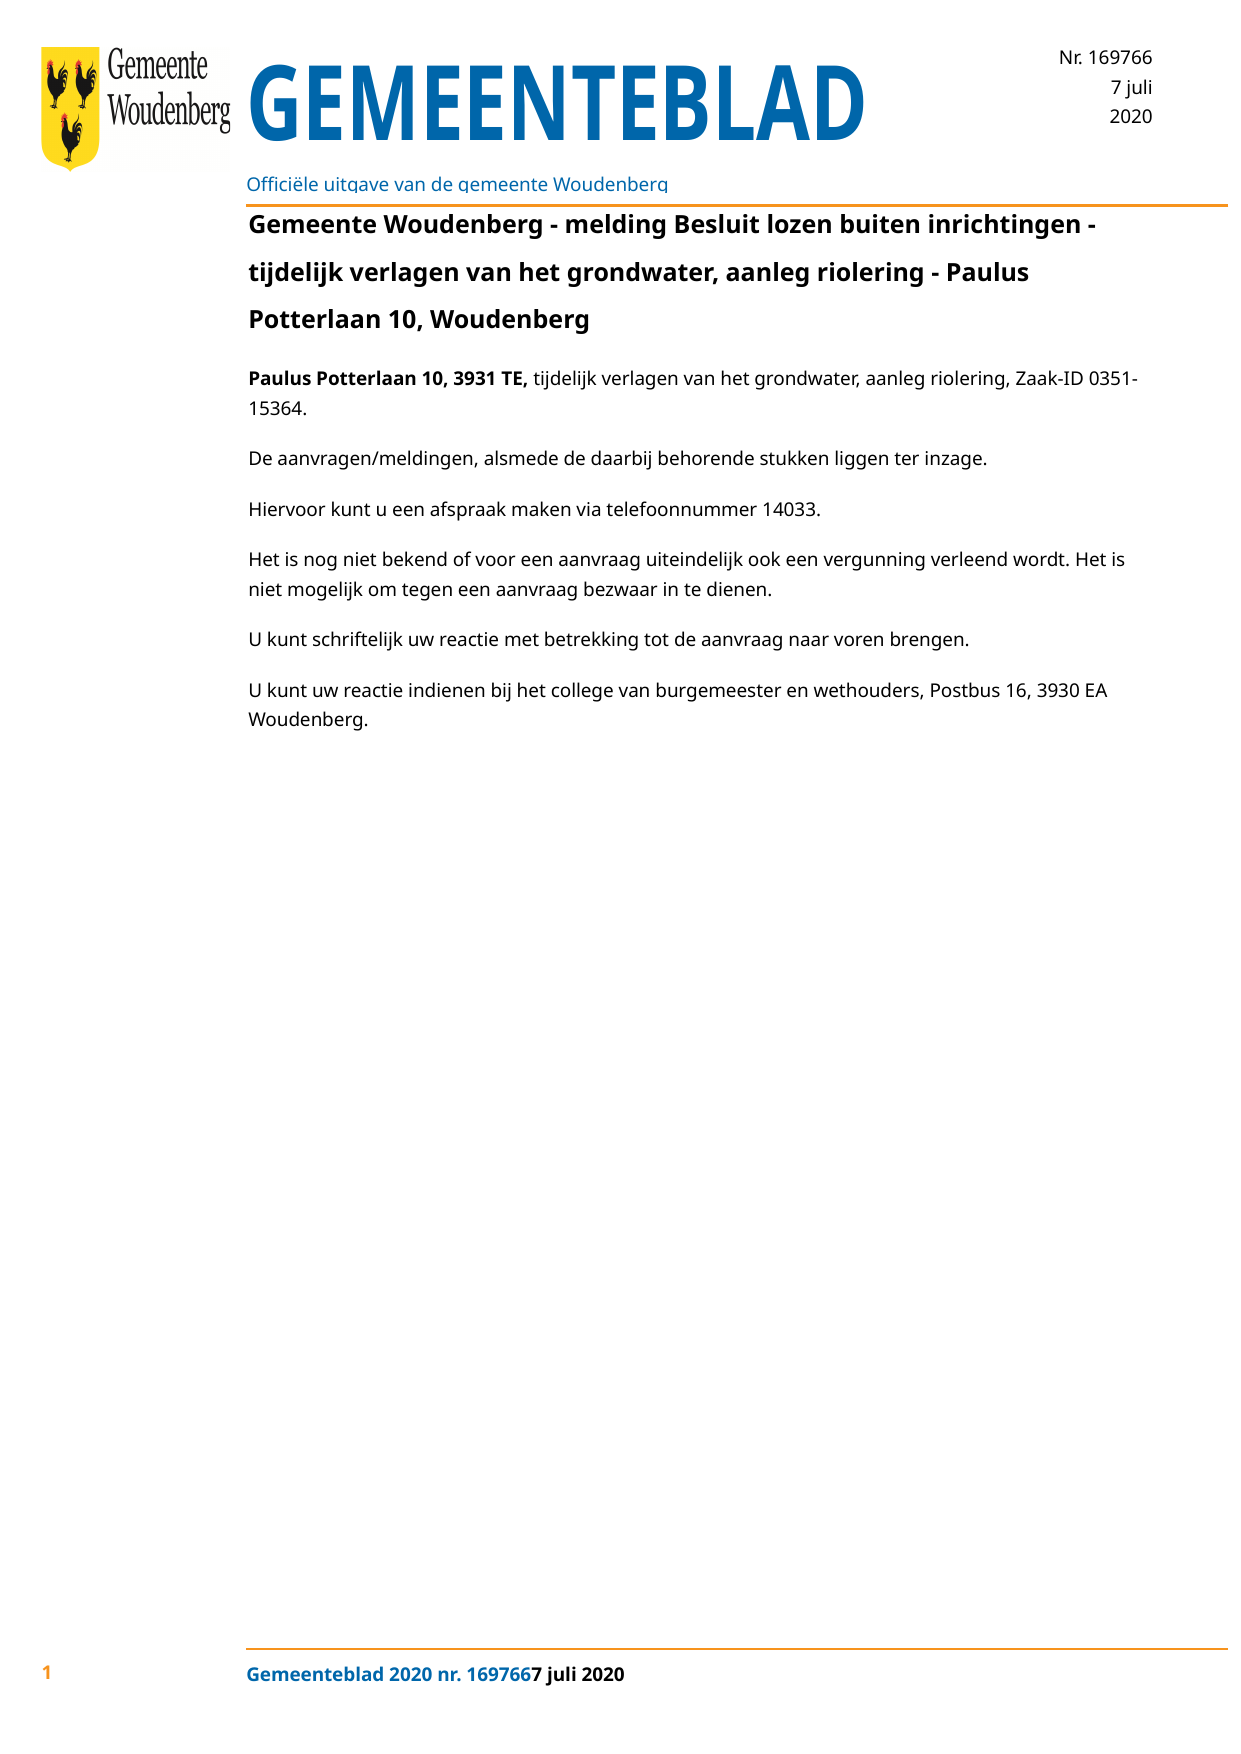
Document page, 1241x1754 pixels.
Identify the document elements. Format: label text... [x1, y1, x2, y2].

picture [41, 47, 231, 172]
text Paulus Potterlaan 10, 3931 TE, tijdelijk verlagen van het grondwater, aanleg riolering, Zaak-ID 0351-15364. [248, 366, 1152, 421]
text U kunt uw reactie indienen bij het college van burgemeester en wethouders, Postbus 16, 3930 EA Woudenberg. [248, 677, 1152, 732]
text Het is nog niet bekend of voor een aanvraag uiteindelijk ook een vergunning verleend wordt. Het is niet mogelijk om tegen een aanvraag bezwaar in te dienen. [248, 546, 1152, 602]
text U kunt schriftelijk uw reactie met betrekking tot de aanvraag naar voren brengen. [248, 626, 1152, 652]
text Hiervoor kunt u een afspraak maken via telefoonnummer 14033. [248, 496, 1152, 522]
text De aanvragen/meldingen, alsmede de daarbij behorende stukken liggen ter inzage. [248, 446, 1152, 471]
text Gemeente Woudenberg - melding Besluit lozen buiten inrichtingen - tijdelijk verlagen van het grondwater, aanleg riolering - Paulus Potterlaan 10, Woudenberg [248, 207, 1152, 336]
